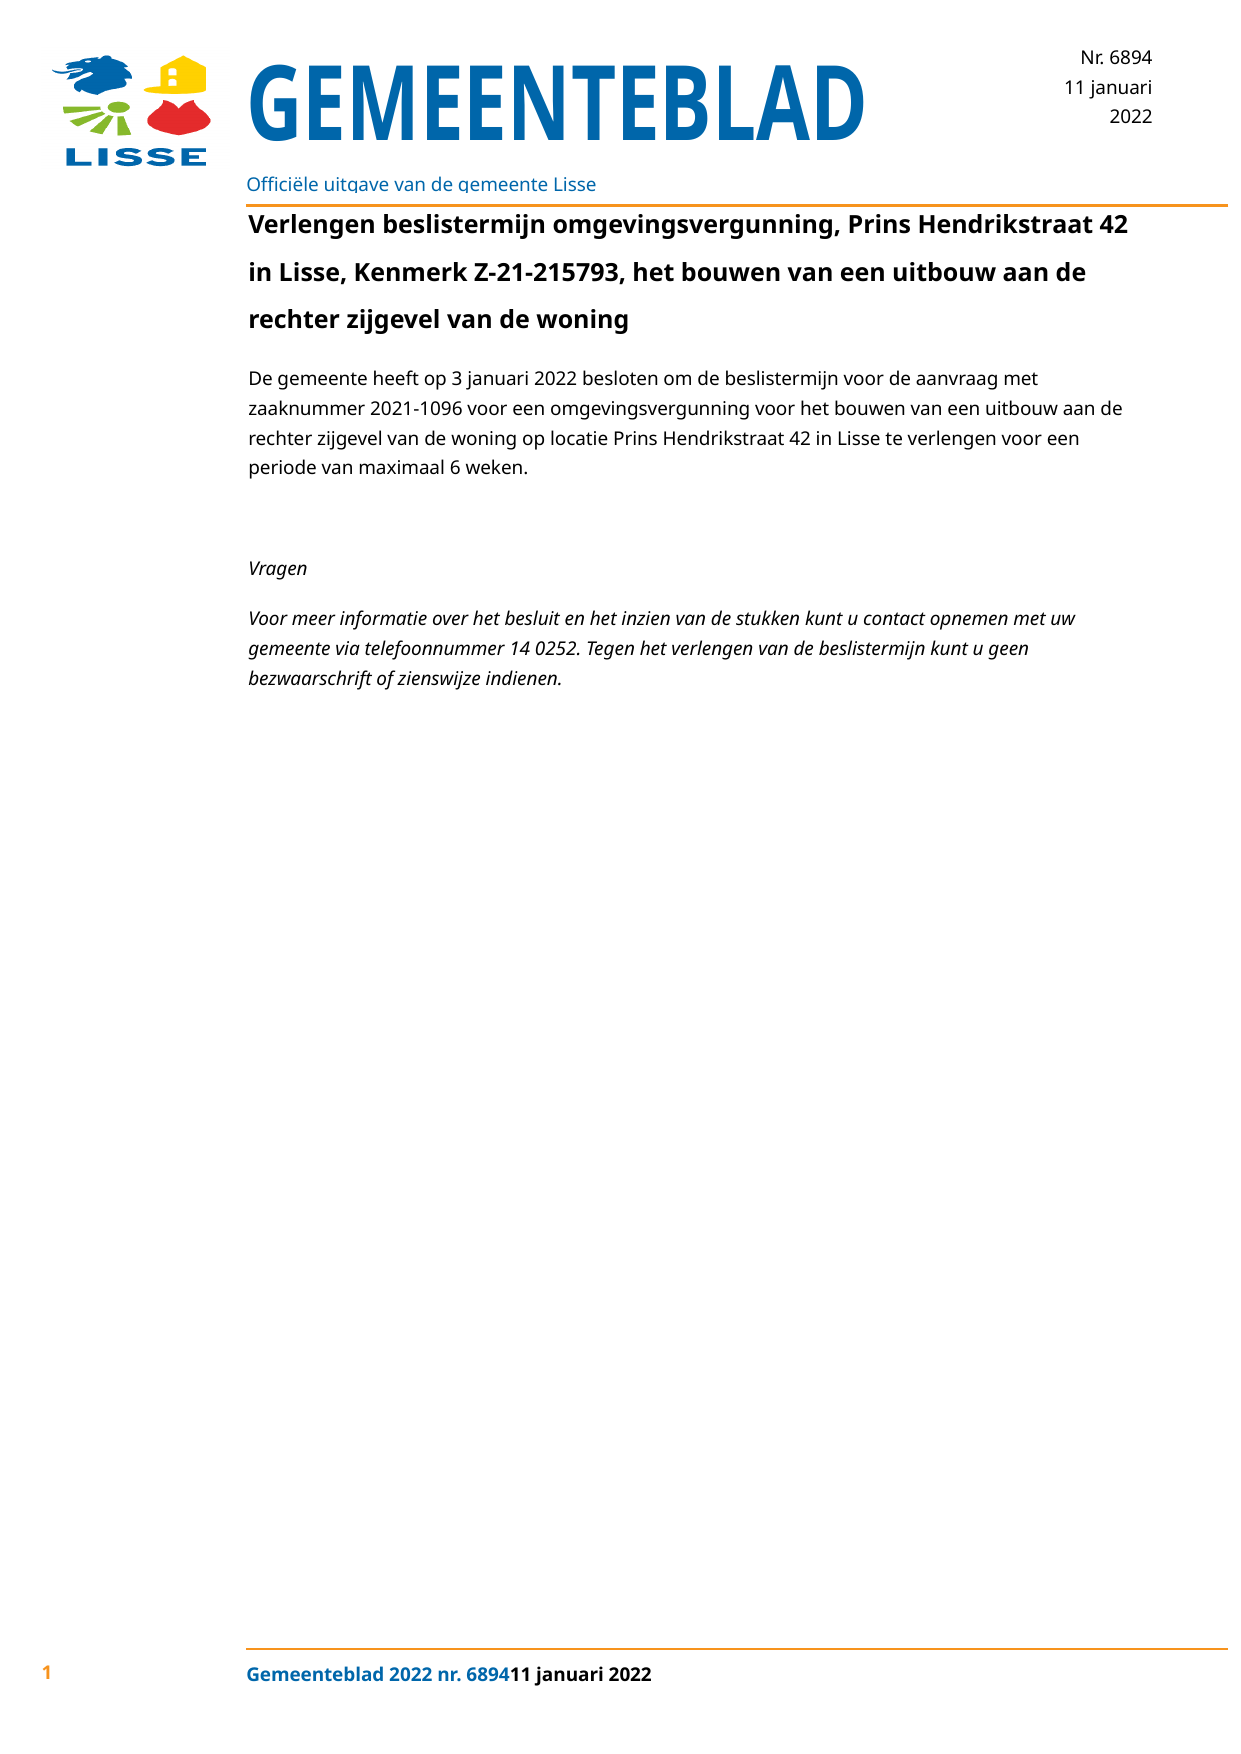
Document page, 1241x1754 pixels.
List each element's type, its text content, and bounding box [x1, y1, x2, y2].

text De gemeente heeft op 3 januari 2022 besloten om de beslistermijn voor de aanvraag met zaaknummer 2021-1096 voor een omgevingsvergunning voor het bouwen van een uitbouw aan de rechter zijgevel van de woning op locatie Prins Hendrikstraat 42 in Lisse te verlengen voor een periode van maximaal 6 weken. [248, 366, 1152, 480]
text Verlengen beslistermijn omgevingsvergunning, Prins Hendrikstraat 42 in Lisse, Kenmerk Z-21-215793, het bouwen van een uitbouw aan de rechter zijgevel van de woning [248, 207, 1152, 336]
picture [41, 47, 231, 172]
text Voor meer informatie over het besluit en het inzien van de stukken kunt u contact opnemen met uw gemeente via telefoonnummer 14 0252. Tegen het verlengen van de beslistermijn kunt u geen bezwaarschrift of zienswijze indienen. [248, 606, 1152, 690]
text Vragen [248, 555, 1152, 581]
